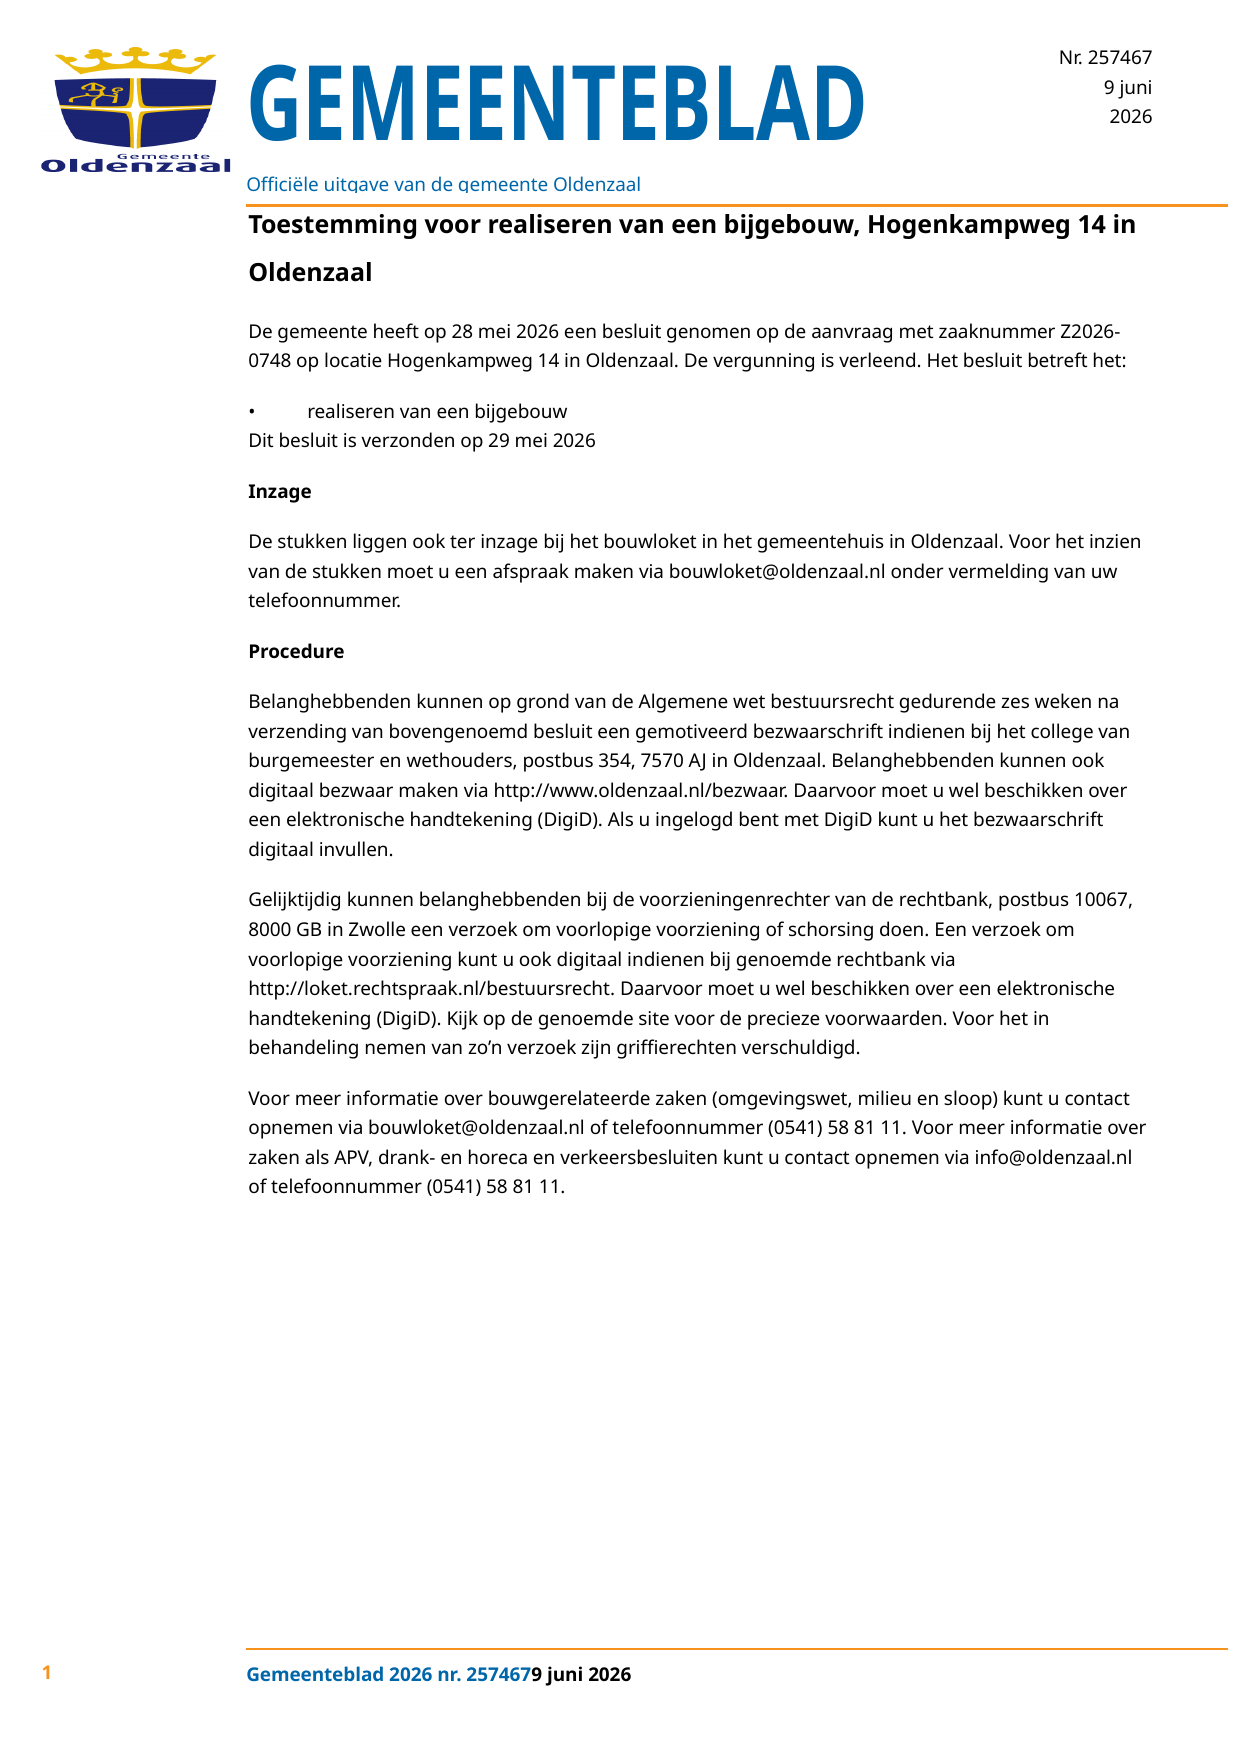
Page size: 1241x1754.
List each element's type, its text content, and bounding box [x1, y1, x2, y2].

list realiseren van een bijgebouw [248, 398, 1152, 424]
picture [41, 47, 231, 172]
text Inzage [248, 478, 1152, 504]
text Belanghebbenden kunnen op grond van de Algemene wet bestuursrecht gedurende zes weken na verzending van bovengenoemd besluit een gemotiveerd bezwaarschrift indienen bij het college van burgemeester en wethouders, postbus 354, 7570 AJ in Oldenzaal. Belanghebbenden kunnen ook digitaal bezwaar maken via http://www.oldenzaal.nl/bezwaar. Daarvoor moet u wel beschikken over een elektronische handtekening (DigiD). Als u ingelogd bent met DigiD kunt u het bezwaarschrift digitaal invullen. [248, 688, 1152, 862]
text Procedure [248, 638, 1152, 664]
text Dit besluit is verzonden op 29 mei 2026 [248, 427, 1152, 453]
text De stukken liggen ook ter inzage bij het bouwloket in het gemeentehuis in Oldenzaal. Voor het inzien van de stukken moet u een afspraak maken via bouwloket@oldenzaal.nl onder vermelding van uw telefoonnummer. [248, 528, 1152, 613]
text De gemeente heeft op 28 mei 2026 een besluit genomen op de aanvraag met zaaknummer Z2026-0748 op locatie Hogenkampweg 14 in Oldenzaal. De vergunning is verleend. Het besluit betreft het: [248, 318, 1152, 373]
text Voor meer informatie over bouwgerelateerde zaken (omgevingswet, milieu en sloop) kunt u contact opnemen via bouwloket@oldenzaal.nl of telefoonnummer (0541) 58 81 11. Voor meer informatie over zaken als APV, drank- en horeca en verkeersbesluiten kunt u contact opnemen via info@oldenzaal.nl of telefoonnummer (0541) 58 81 11. [248, 1085, 1152, 1199]
text Toestemming voor realiseren van een bijgebouw, Hogenkampweg 14 in Oldenzaal [248, 207, 1152, 288]
text Gelijktijdig kunnen belanghebbenden bij de voorzieningenrechter van de rechtbank, postbus 10067, 8000 GB in Zwolle een verzoek om voorlopige voorziening of schorsing doen. Een verzoek om voorlopige voorziening kunt u ook digitaal indienen bij genoemde rechtbank via http://loket.rechtspraak.nl/bestuursrecht. Daarvoor moet u wel beschikken over een elektronische handtekening (DigiD). Kijk op de genoemde site voor de precieze voorwaarden. Voor het in behandeling nemen van zo’n verzoek zijn griffierechten verschuldigd. [248, 887, 1152, 1060]
